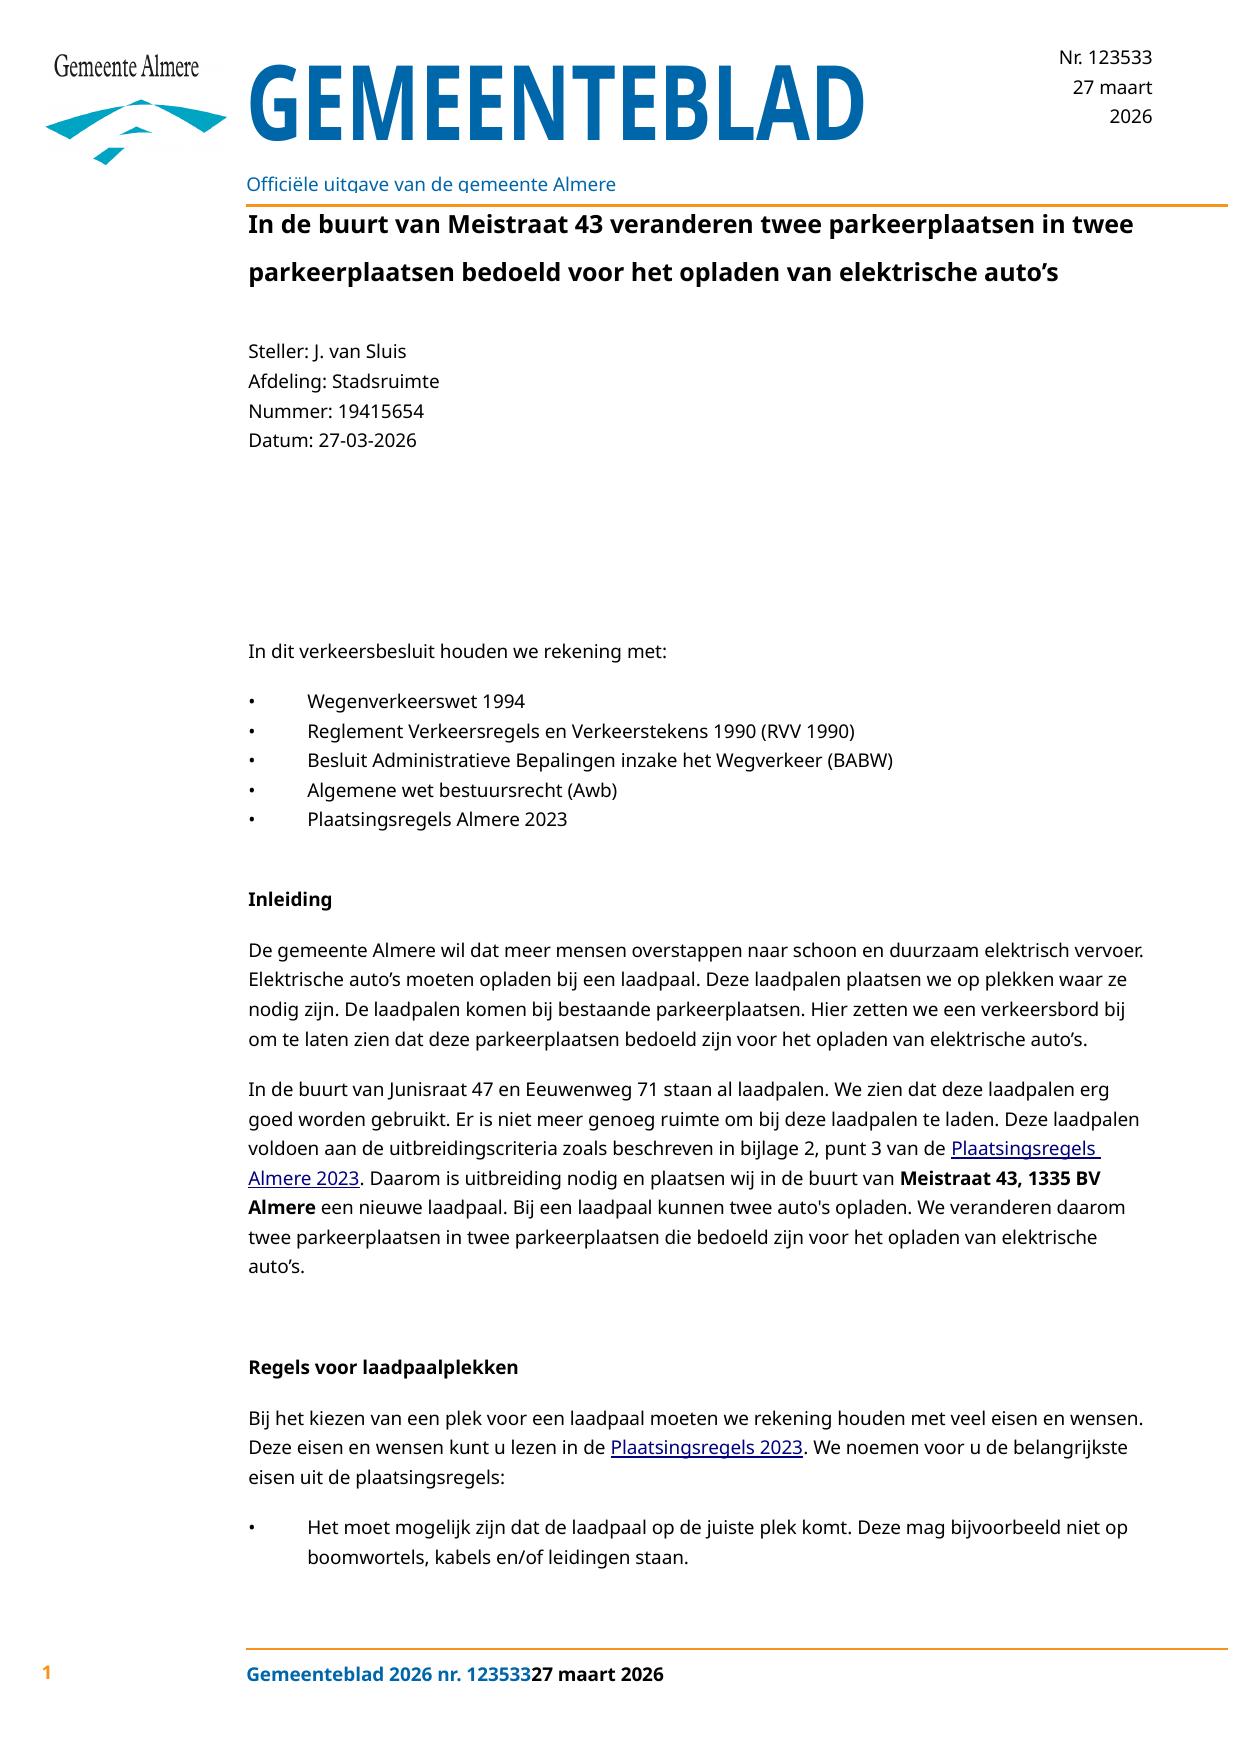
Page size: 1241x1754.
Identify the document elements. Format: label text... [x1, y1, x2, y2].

text Nummer: 19415654 [248, 398, 1152, 423]
text Inleiding [248, 887, 1152, 912]
text In dit verkeersbesluit houden we rekening met: [248, 638, 1152, 663]
text Regels voor laadpaalplekken [248, 1354, 1152, 1380]
text Datum: 27-03-2026 [248, 427, 1152, 453]
text Steller: J. van Sluis [248, 339, 1152, 364]
text Bij het kiezen van een plek voor een laadpaal moeten we rekening houden met veel eisen en wensen. Deze eisen en wensen kunt u lezen in de Plaatsingsregels 2023. We noemen voor u de belangrijkste eisen uit de plaatsingsregels: [248, 1405, 1152, 1490]
list Besluit Administratieve Bepalingen inzake het Wegverkeer (BABW) [248, 747, 1152, 773]
list Reglement Verkeersregels en Verkeerstekens 1990 (RVV 1990) [248, 718, 1152, 743]
list Plaatsingsregels Almere 2023 [248, 807, 1152, 832]
text De gemeente Almere wil dat meer mensen overstappen naar schoon en duurzaam elektrisch vervoer. Elektrische auto’s moeten opladen bij een laadpaal. Deze laadpalen plaatsen we op plekken waar ze nodig zijn. De laadpalen komen bij bestaande parkeerplaatsen. Hier zetten we een verkeersbord bij om te laten zien dat deze parkeerplaatsen bedoeld zijn voor het opladen van elektrische auto’s. [248, 937, 1152, 1051]
list Het moet mogelijk zijn dat de laadpaal op de juiste plek komt. Deze mag bijvoorbeeld niet op boomwortels, kabels en/of leidingen staan. [248, 1514, 1152, 1570]
text In de buurt van Junisraat 47 en Eeuwenweg 71 staan al laadpalen. We zien dat deze laadpalen erg goed worden gebruikt. Er is niet meer genoeg ruimte om bij deze laadpalen te laden. Deze laadpalen voldoen aan de uitbreidingscriteria zoals beschreven in bijlage 2, punt 3 van de Plaatsingsregels Almere 2023. Daarom is uitbreiding nodig en plaatsen wij in de buurt van Meistraat 43, 1335 BV Almere een nieuwe laadpaal. Bij een laadpaal kunnen twee auto's opladen. We veranderen daarom twee parkeerplaatsen in twee parkeerplaatsen die bedoeld zijn voor het opladen van elektrische auto’s. [248, 1076, 1152, 1279]
list Wegenverkeerswet 1994 [248, 688, 1152, 714]
list Algemene wet bestuursrecht (Awb) [248, 777, 1152, 803]
picture [41, 47, 231, 172]
text Afdeling: Stadsruimte [248, 368, 1152, 394]
text In de buurt van Meistraat 43 veranderen twee parkeerplaatsen in twee parkeerplaatsen bedoeld voor het opladen van elektrische auto’s [248, 207, 1152, 288]
